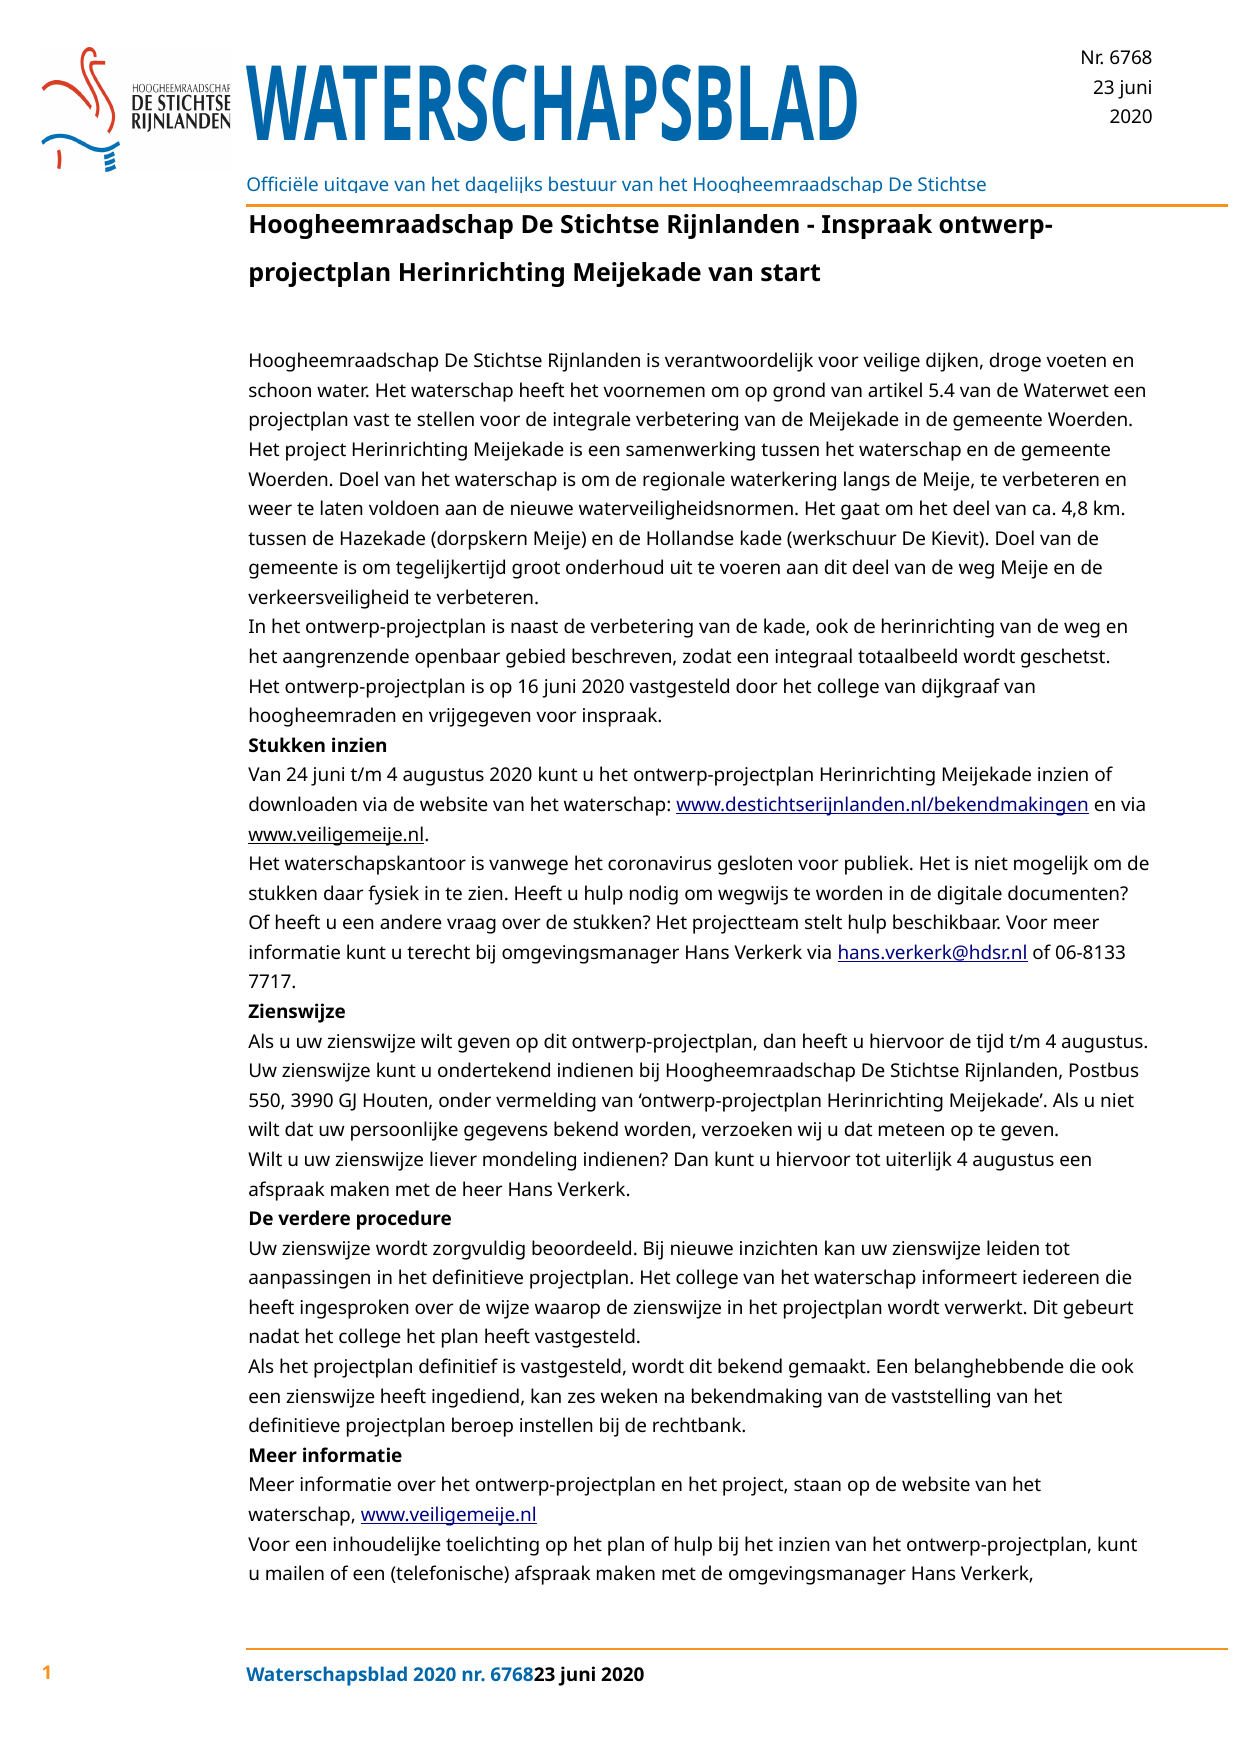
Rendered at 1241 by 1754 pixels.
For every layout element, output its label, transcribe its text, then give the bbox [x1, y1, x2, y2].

text Het ontwerp-projectplan is op 16 juni 2020 vastgesteld door het college van dijkgraaf van hoogheemraden en vrijgegeven voor inspraak. [248, 673, 1152, 728]
text Wilt u uw zienswijze liever mondeling indienen? Dan kunt u hiervoor tot uiterlijk 4 augustus een afspraak maken met de heer Hans Verkerk. [248, 1146, 1152, 1202]
text Meer informatie [248, 1442, 1152, 1468]
text In het ontwerp-projectplan is naast de verbetering van de kade, ook de herinrichting van de weg en het aangrenzende openbaar gebied beschreven, zodat een integraal totaalbeeld wordt geschetst. [248, 614, 1152, 669]
text Het project Herinrichting Meijekade is een samenwerking tussen het waterschap en de gemeente Woerden. Doel van het waterschap is om de regionale waterkering langs de Meije, te verbeteren en weer te laten voldoen aan de nieuwe waterveiligheidsnormen. Het gaat om het deel van ca. 4,8 km. tussen de Hazekade (dorpskern Meije) en de Hollandse kade (werkschuur De Kievit). Doel van de gemeente is om tegelijkertijd groot onderhoud uit te voeren aan dit deel van de weg Meije en de verkeersveiligheid te verbeteren. [248, 436, 1152, 610]
text Voor een inhoudelijke toelichting op het plan of hulp bij het inzien van het ontwerp-projectplan, kunt u mailen of een (telefonische) afspraak maken met de omgevingsmanager Hans Verkerk, [248, 1531, 1152, 1586]
picture [41, 47, 231, 172]
text Hoogheemraadschap De Stichtse Rijnlanden - Inspraak ontwerp-projectplan Herinrichting Meijekade van start [248, 207, 1152, 288]
text Als u uw zienswijze wilt geven op dit ontwerp-projectplan, dan heeft u hiervoor de tijd t/m 4 augustus. Uw zienswijze kunt u ondertekend indienen bij Hoogheemraadschap De Stichtse Rijnlanden, Postbus 550, 3990 GJ Houten, onder vermelding van ‘ontwerp-projectplan Herinrichting Meijekade’. Als u niet wilt dat uw persoonlijke gegevens bekend worden, verzoeken wij u dat meteen op te geven. [248, 1028, 1152, 1142]
text Meer informatie over het ontwerp-projectplan en het project, staan op de website van het waterschap, www.veiligemeije.nl [248, 1472, 1152, 1527]
text Zienswijze [248, 998, 1152, 1024]
text De verdere procedure [248, 1205, 1152, 1231]
text Als het projectplan definitief is vastgesteld, wordt dit bekend gemaakt. Een belanghebbende die ook een zienswijze heeft ingediend, kan zes weken na bekendmaking van de vaststelling van het definitieve projectplan beroep instellen bij de rechtbank. [248, 1353, 1152, 1438]
text Van 24 juni t/m 4 augustus 2020 kunt u het ontwerp-projectplan Herinrichting Meijekade inzien of downloaden via de website van het waterschap: www.destichtserijnlanden.nl/bekendmakingen en via www.veiligemeije.nl. [248, 762, 1152, 847]
text Hoogheemraadschap De Stichtse Rijnlanden is verantwoordelijk voor veilige dijken, droge voeten en schoon water. Het waterschap heeft het voornemen om op grond van artikel 5.4 van de Waterwet een projectplan vast te stellen voor de integrale verbetering van de Meijekade in de gemeente Woerden. [248, 347, 1152, 432]
text Stukken inzien [248, 732, 1152, 758]
text Uw zienswijze wordt zorgvuldig beoordeeld. Bij nieuwe inzichten kan uw zienswijze leiden tot aanpassingen in het definitieve projectplan. Het college van het waterschap informeert iedereen die heeft ingesproken over de wijze waarop de zienswijze in het projectplan wordt verwerkt. Dit gebeurt nadat het college het plan heeft vastgesteld. [248, 1235, 1152, 1349]
text Het waterschapskantoor is vanwege het coronavirus gesloten voor publiek. Het is niet mogelijk om de stukken daar fysiek in te zien. Heeft u hulp nodig om wegwijs te worden in de digitale documenten? Of heeft u een andere vraag over de stukken? Het projectteam stelt hulp beschikbaar. Voor meer informatie kunt u terecht bij omgevingsmanager Hans Verkerk via hans.verkerk@hdsr.nl of 06-8133 7717. [248, 850, 1152, 994]
